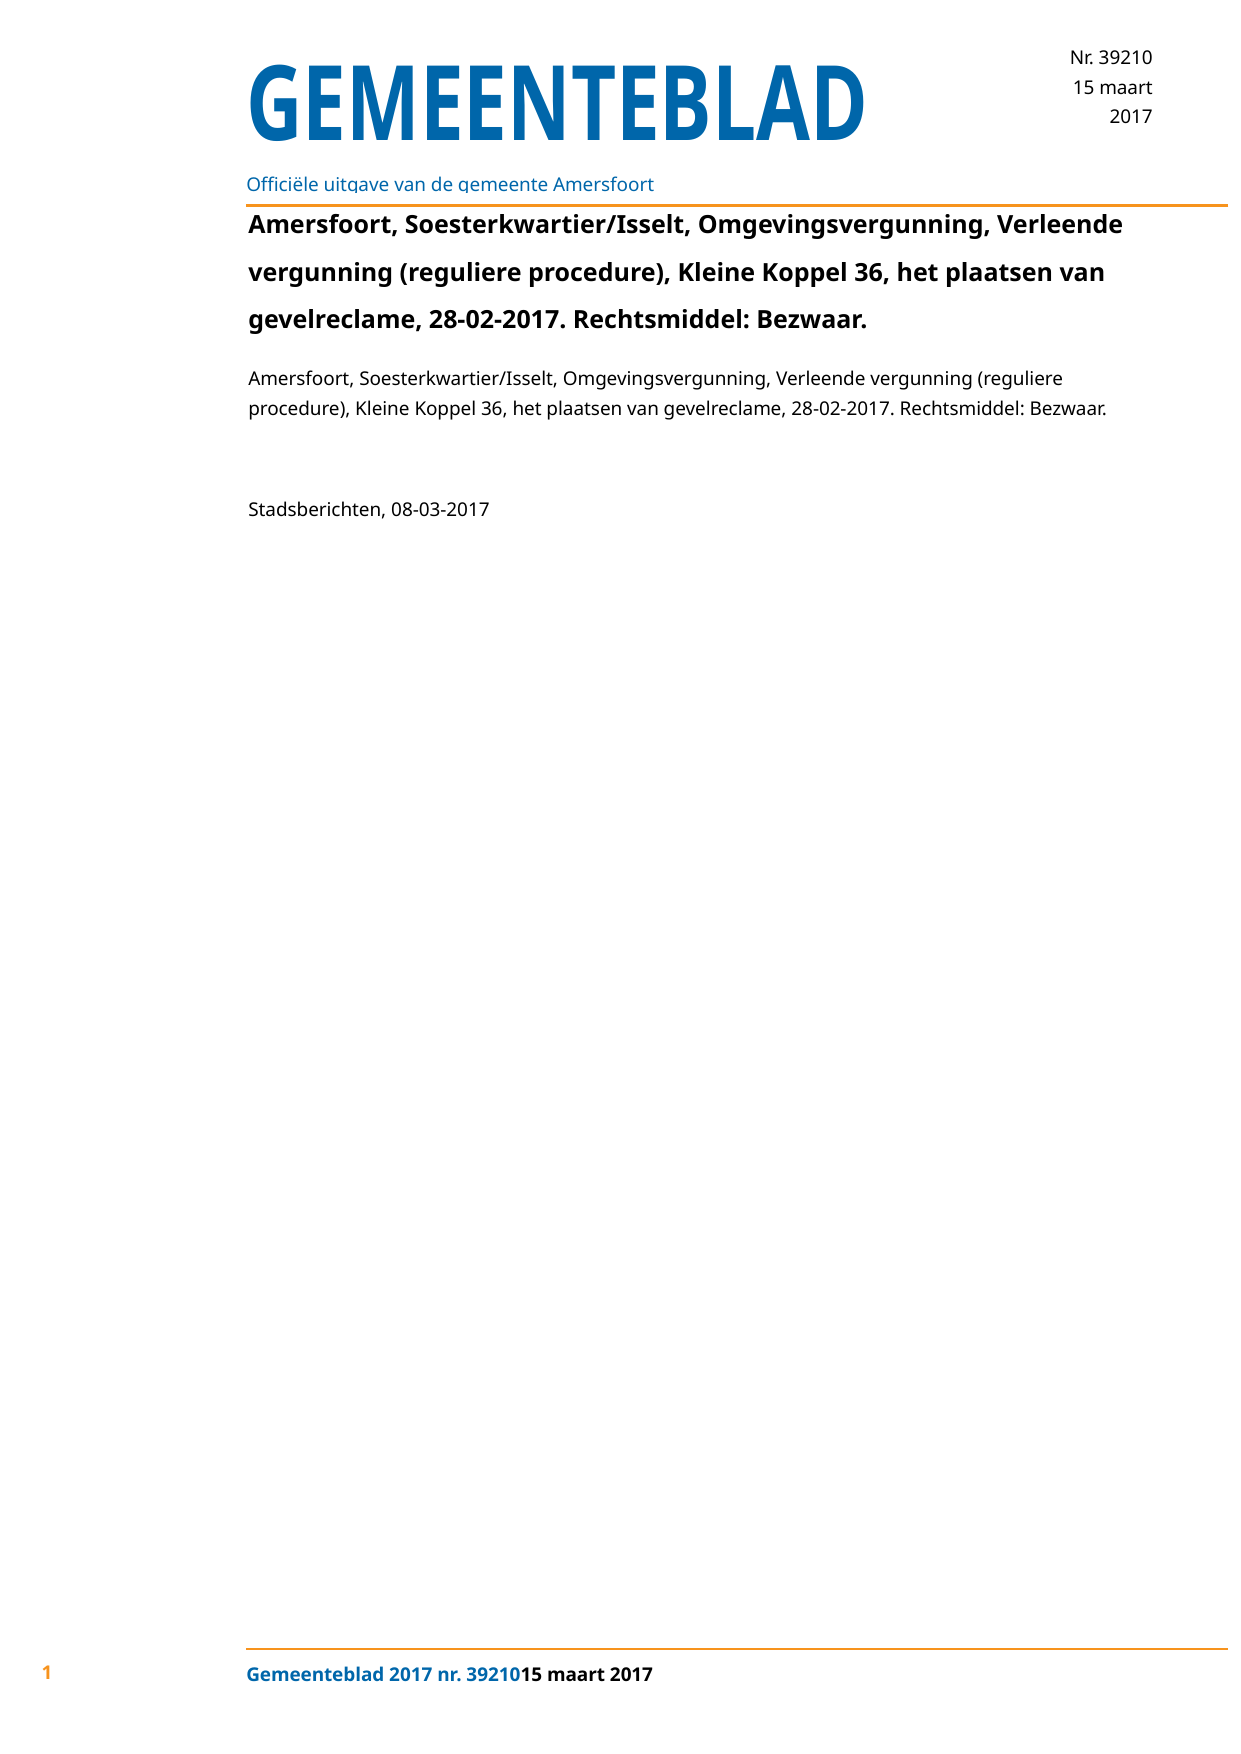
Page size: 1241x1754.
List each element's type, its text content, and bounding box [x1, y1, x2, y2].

text Stadsberichten, 08-03-2017 [248, 496, 1152, 522]
text Amersfoort, Soesterkwartier/Isselt, Omgevingsvergunning, Verleende vergunning (reguliere procedure), Kleine Koppel 36, het plaatsen van gevelreclame, 28-02-2017. Rechtsmiddel: Bezwaar. [248, 207, 1152, 336]
text Amersfoort, Soesterkwartier/Isselt, Omgevingsvergunning, Verleende vergunning (reguliere procedure), Kleine Koppel 36, het plaatsen van gevelreclame, 28-02-2017. Rechtsmiddel: Bezwaar. [248, 366, 1152, 421]
picture [41, 47, 231, 172]
